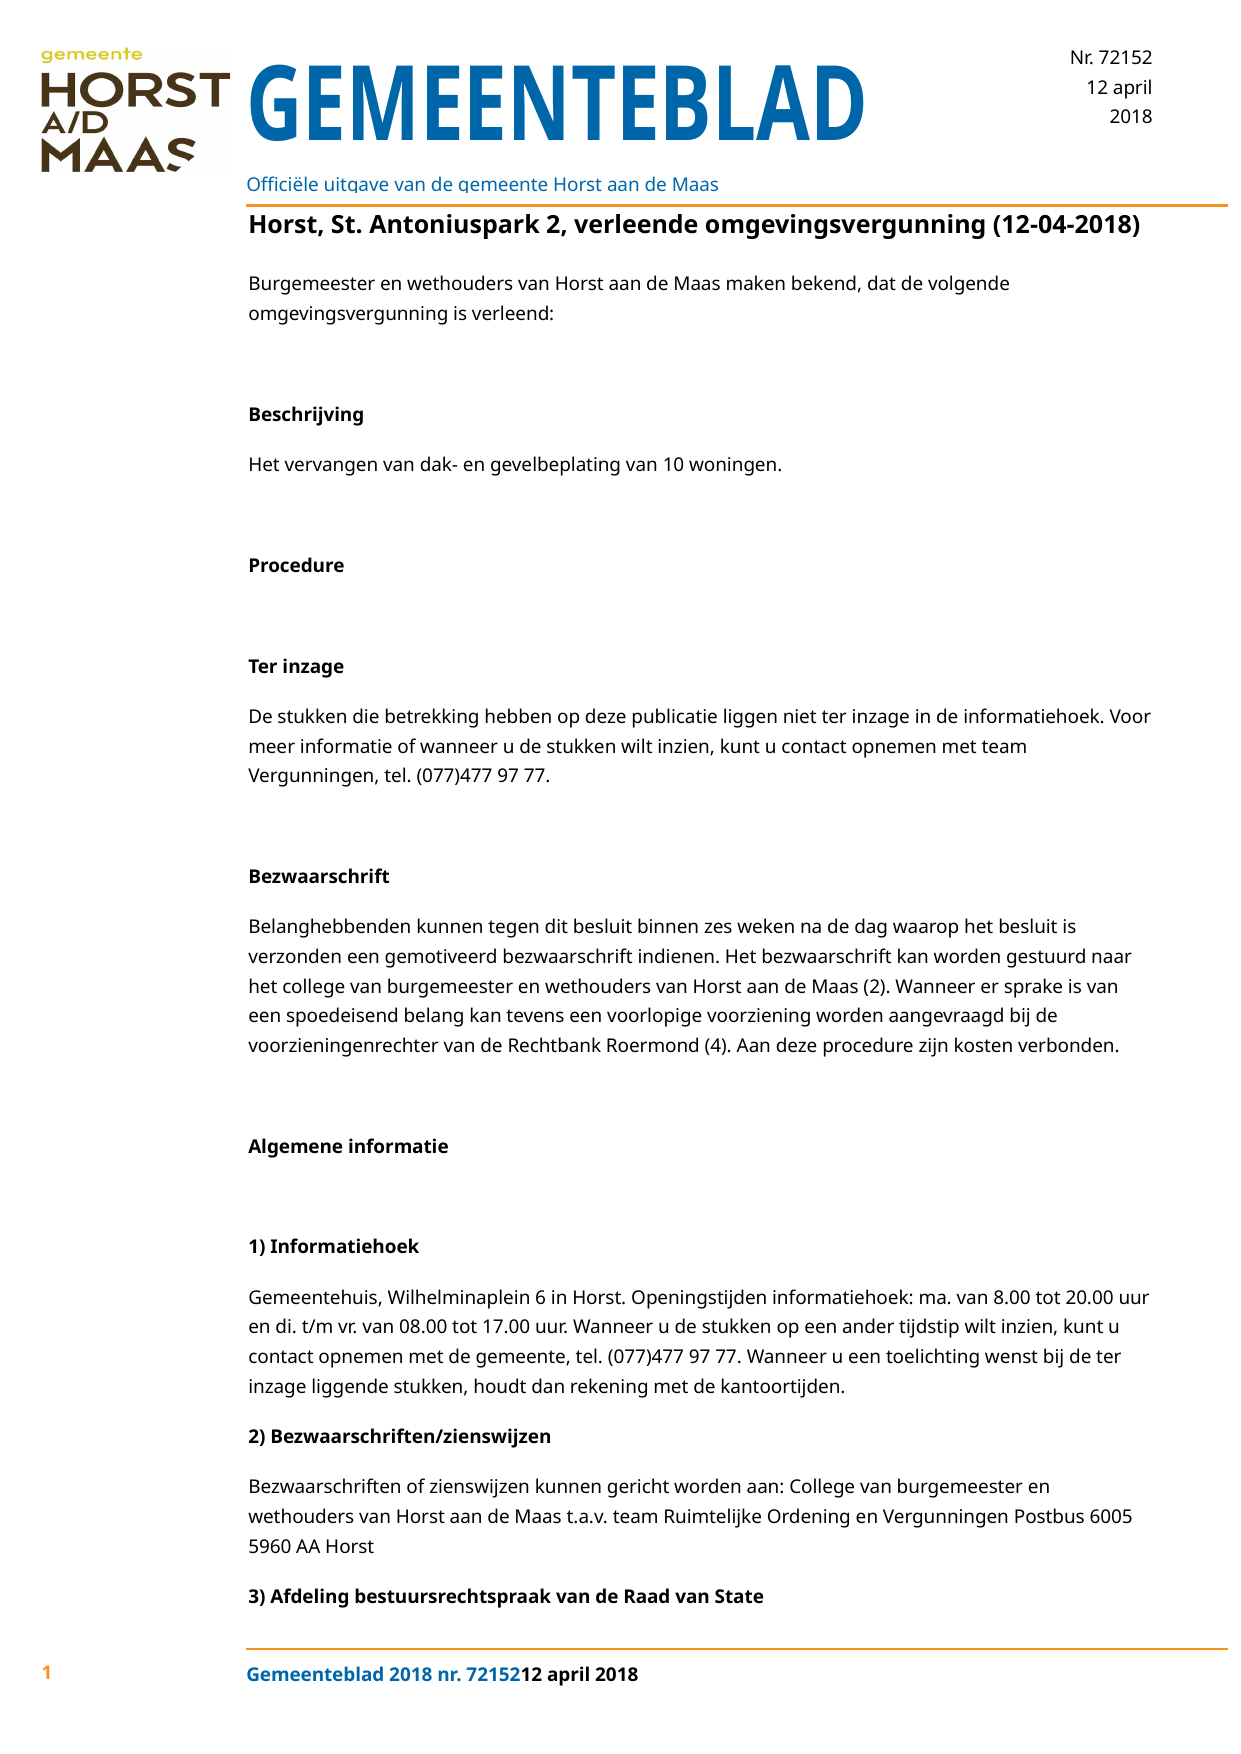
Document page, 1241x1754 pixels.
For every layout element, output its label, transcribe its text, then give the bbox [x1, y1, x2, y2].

text De stukken die betrekking hebben op deze publicatie liggen niet ter inzage in de informatiehoek. Voor meer informatie of wanneer u de stukken wilt inzien, kunt u contact opnemen met team Vergunningen, tel. (077)477 97 77. [248, 703, 1152, 788]
text Bezwaarschriften of zienswijzen kunnen gericht worden aan: College van burgemeester en wethouders van Horst aan de Maas t.a.v. team Ruimtelijke Ordening en Vergunningen Postbus 6005 5960 AA Horst [248, 1474, 1152, 1558]
text Beschrijving [248, 401, 1152, 426]
text 2) Bezwaarschriften/zienswijzen [248, 1423, 1152, 1449]
text Ter inzage [248, 653, 1152, 678]
text Algemene informatie [248, 1133, 1152, 1158]
text 3) Afdeling bestuursrechtspraak van de Raad van State [248, 1583, 1152, 1609]
text Het vervangen van dak- en gevelbeplating van 10 woningen. [248, 451, 1152, 477]
text Burgemeester en wethouders van Horst aan de Maas maken bekend, dat de volgende omgevingsvergunning is verleend: [248, 270, 1152, 326]
text Procedure [248, 552, 1152, 578]
text Bezwaarschrift [248, 863, 1152, 889]
text Horst, St. Antoniuspark 2, verleende omgevingsvergunning (12-04-2018) [248, 207, 1152, 241]
picture [41, 47, 231, 172]
text 1) Informatiehoek [248, 1234, 1152, 1259]
text Gemeentehuis, Wilhelminaplein 6 in Horst. Openingstijden informatiehoek: ma. van 8.00 tot 20.00 uur en di. t/m vr. van 08.00 tot 17.00 uur. Wanneer u de stukken op een ander tijdstip wilt inzien, kunt u contact opnemen met de gemeente, tel. (077)477 97 77. Wanneer u een toelichting wenst bij de ter inzage liggende stukken, houdt dan rekening met de kantoortijden. [248, 1284, 1152, 1398]
text Belanghebbenden kunnen tegen dit besluit binnen zes weken na de dag waarop het besluit is verzonden een gemotiveerd bezwaarschrift indienen. Het bezwaarschrift kan worden gestuurd naar het college van burgemeester en wethouders van Horst aan de Maas (2). Wanneer er sprake is van een spoedeisend belang kan tevens een voorlopige voorziening worden aangevraagd bij de voorzieningenrechter van de Rechtbank Roermond (4). Aan deze procedure zijn kosten verbonden. [248, 914, 1152, 1058]
